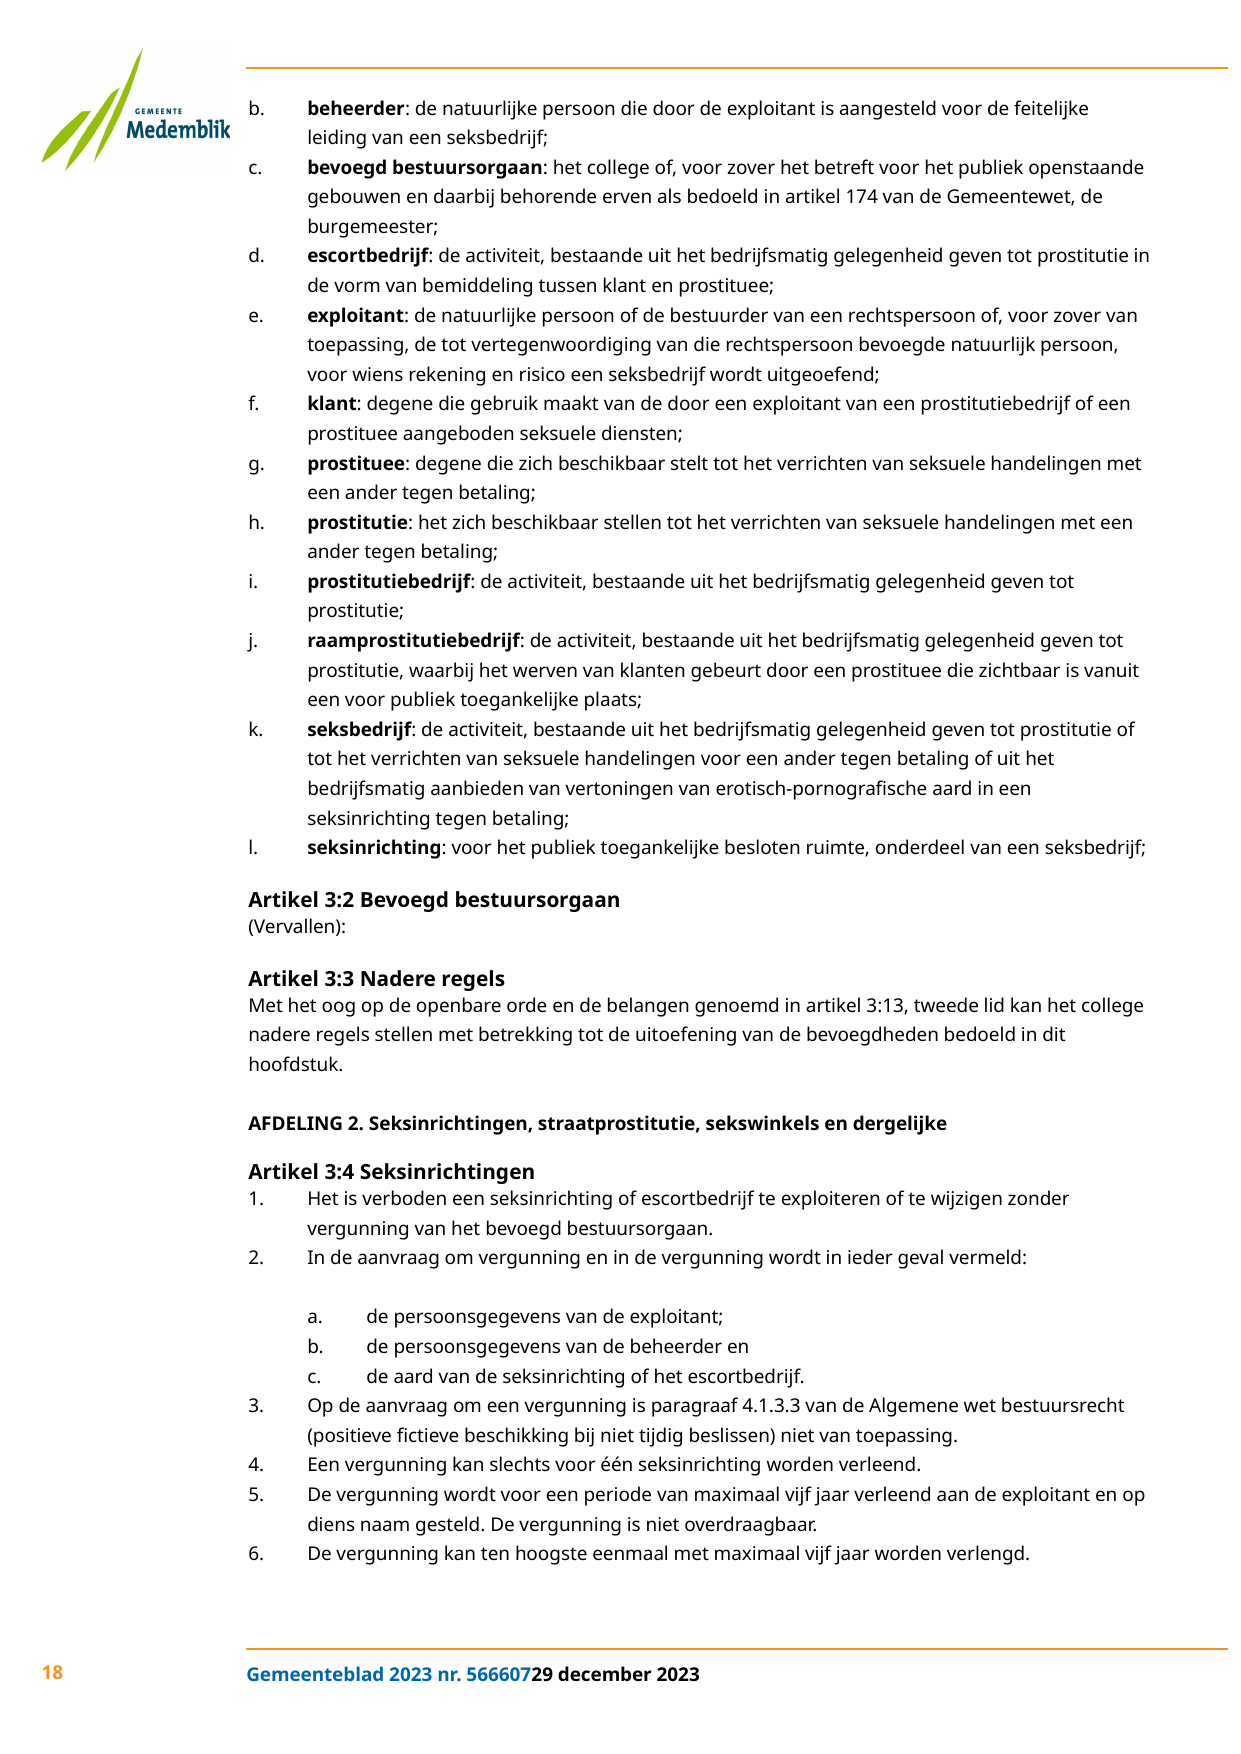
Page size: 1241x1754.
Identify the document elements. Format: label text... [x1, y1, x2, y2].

text Met het oog op de openbare orde en de belangen genoemd in artikel 3:13, tweede lid kan het college nadere regels stellen met betrekking tot de uitoefening van de bevoegdheden bedoeld in dit hoofdstuk. [248, 992, 1152, 1077]
list Een vergunning kan slechts voor één seksinrichting worden verleend. [248, 1452, 1152, 1477]
picture [41, 47, 231, 172]
list prostitutie: het zich beschikbaar stellen tot het verrichten van seksuele handelingen met een ander tegen betaling; [248, 509, 1152, 564]
list beheerder: de natuurlijke persoon die door de exploitant is aangesteld voor de feitelijke leiding van een seksbedrijf; [248, 95, 1152, 150]
list In de aanvraag om vergunning en in de vergunning wordt in ieder geval vermeld: [248, 1244, 1152, 1270]
list exploitant: de natuurlijke persoon of de bestuurder van een rechtspersoon of, voor zover van toepassing, de tot vertegenwoordiging van die rechtspersoon bevoegde natuurlijk persoon, voor wiens rekening en risico een seksbedrijf wordt uitgeoefend; [248, 302, 1152, 387]
text Artikel 3:4 Seksinrichtingen [248, 1157, 1152, 1185]
list seksbedrijf: de activiteit, bestaande uit het bedrijfsmatig gelegenheid geven tot prostitutie of tot het verrichten van seksuele handelingen voor een ander tegen betaling of uit het bedrijfsmatig aanbieden van vertoningen van erotisch-pornografische aard in een seksinrichting tegen betaling; [248, 716, 1152, 831]
list De vergunning wordt voor een periode van maximaal vijf jaar verleend aan de exploitant en op diens naam gesteld. De vergunning is niet overdraagbaar. [248, 1481, 1152, 1537]
text (Vervallen): [248, 913, 1152, 939]
list de persoonsgegevens van de exploitant; [307, 1304, 1152, 1329]
text Artikel 3:2 Bevoegd bestuursorgaan [248, 885, 1152, 913]
list seksinrichting: voor het publiek toegankelijke besloten ruimte, onderdeel van een seksbedrijf; [248, 834, 1152, 860]
list klant: degene die gebruik maakt van de door een exploitant van een prostitutiebedrijf of een prostituee aangeboden seksuele diensten; [248, 391, 1152, 446]
list Op de aanvraag om een vergunning is paragraaf 4.1.3.3 van de Algemene wet bestuursrecht (positieve fictieve beschikking bij niet tijdig beslissen) niet van toepassing. [248, 1392, 1152, 1448]
list bevoegd bestuursorgaan: het college of, voor zover het betreft voor het publiek openstaande gebouwen en daarbij behorende erven als bedoeld in artikel 174 van de Gemeentewet, de burgemeester; [248, 154, 1152, 239]
text AFDELING 2. Seksinrichtingen, straatprostitutie, sekswinkels en dergelijke [248, 1110, 1152, 1136]
list Het is verboden een seksinrichting of escortbedrijf te exploiteren of te wijzigen zonder vergunning van het bevoegd bestuursorgaan. [248, 1185, 1152, 1241]
list De vergunning kan ten hoogste eenmaal met maximaal vijf jaar worden verlengd. [248, 1540, 1152, 1566]
list de aard van de seksinrichting of het escortbedrijf. [307, 1363, 1152, 1389]
list prostituee: degene die zich beschikbaar stelt tot het verrichten van seksuele handelingen met een ander tegen betaling; [248, 450, 1152, 505]
list prostitutiebedrijf: de activiteit, bestaande uit het bedrijfsmatig gelegenheid geven tot prostitutie; [248, 568, 1152, 623]
text Artikel 3:3 Nadere regels [248, 964, 1152, 992]
list escortbedrijf: de activiteit, bestaande uit het bedrijfsmatig gelegenheid geven tot prostitutie in de vorm van bemiddeling tussen klant en prostituee; [248, 243, 1152, 298]
list de persoonsgegevens van de beheerder en [307, 1333, 1152, 1359]
list raamprostitutiebedrijf: de activiteit, bestaande uit het bedrijfsmatig gelegenheid geven tot prostitutie, waarbij het werven van klanten gebeurt door een prostituee die zichtbaar is vanuit een voor publiek toegankelijke plaats; [248, 627, 1152, 712]
